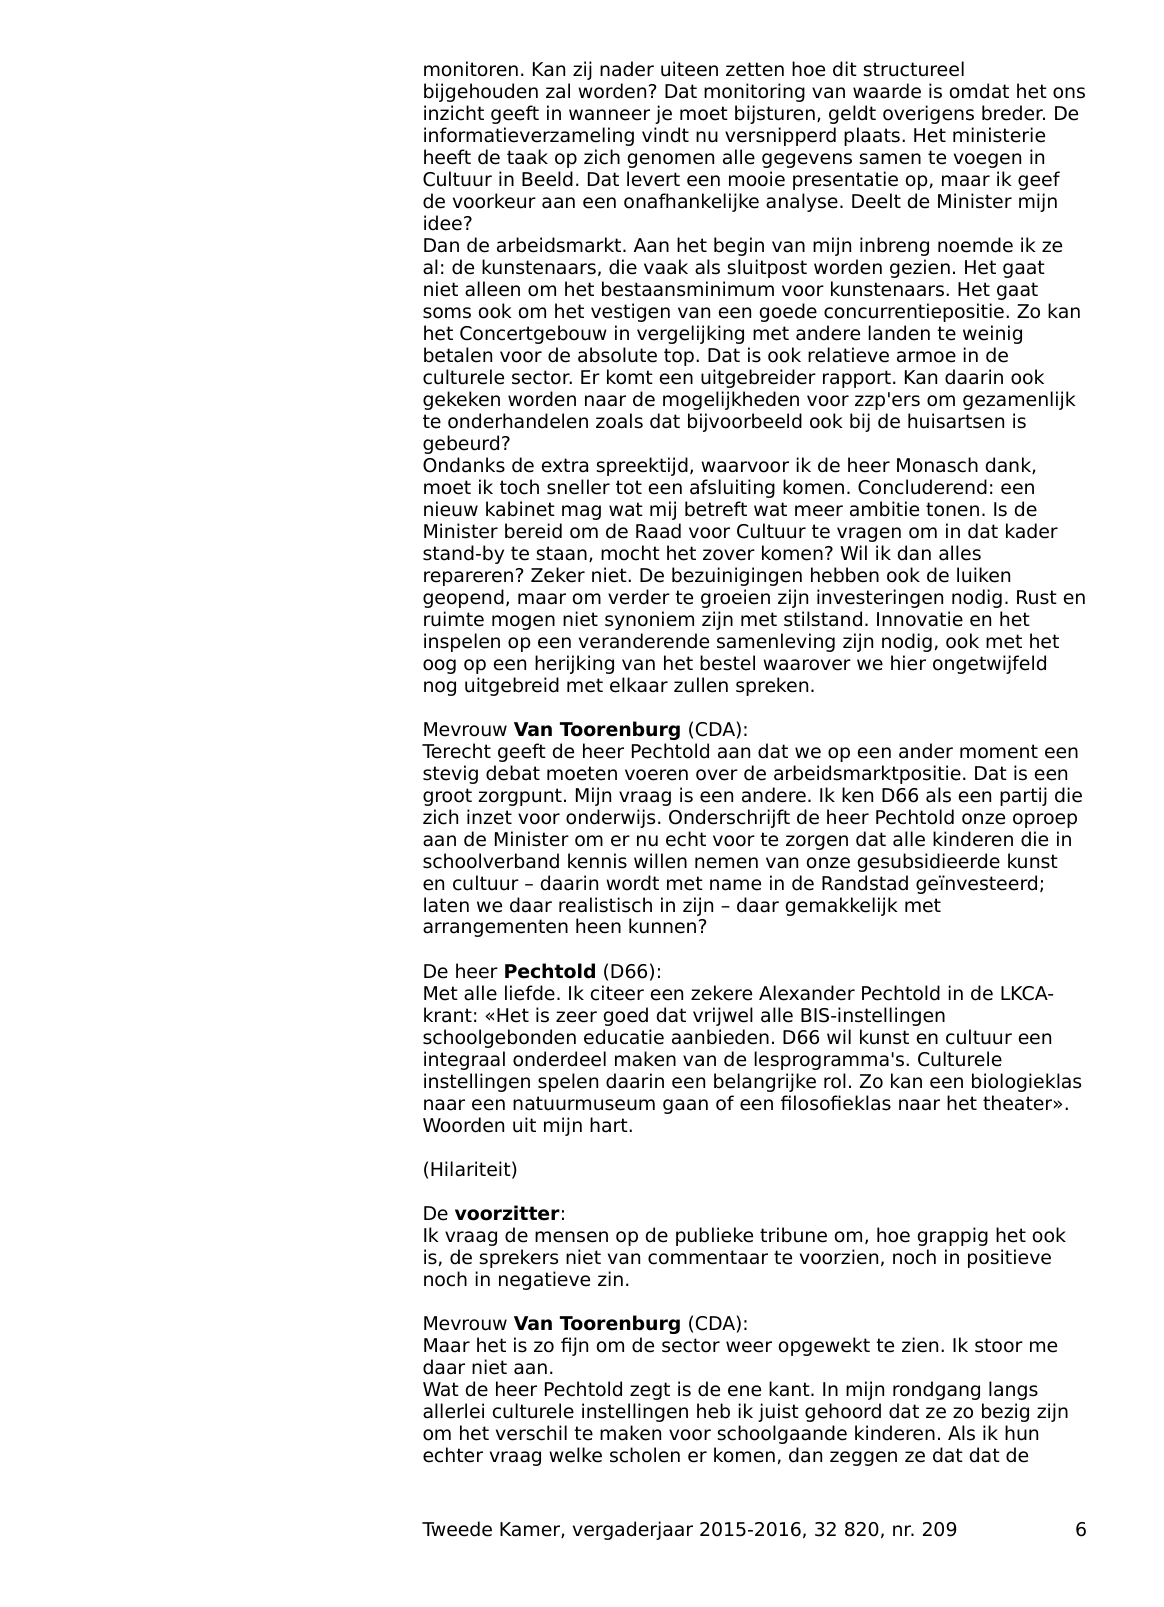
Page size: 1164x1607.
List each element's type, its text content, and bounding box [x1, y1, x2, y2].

text Mevrouw Van Toorenburg (CDA): [422, 719, 1087, 741]
text De voorzitter: [422, 1203, 1087, 1225]
text Mevrouw Van Toorenburg (CDA): [422, 1313, 1087, 1335]
text Ondanks de extra spreektijd, waarvoor ik de heer Monasch dank, moet ik toch sneller tot een afsluiting komen. Concluderend: een nieuw kabinet mag wat mij betreft wat meer ambitie tonen. Is de Minister bereid om de Raad voor Cultuur te vragen om in dat kader stand-by te staan, mocht het zover komen? Wil ik dan alles repareren? Zeker niet. De bezuinigingen hebben ook de luiken geopend, maar om verder te groeien zijn investeringen nodig. Rust en ruimte mogen niet synoniem zijn met stilstand. Innovatie en het inspelen op een veranderende samenleving zijn nodig, ook met het oog op een herijking van het bestel waarover we hier ongetwijfeld nog uitgebreid met elkaar zullen spreken. [422, 455, 1087, 696]
text (Hilariteit) [422, 1159, 1087, 1181]
text De heer Pechtold (D66): [422, 961, 1087, 983]
text Met alle liefde. Ik citeer een zekere Alexander Pechtold in de LKCA-krant: «Het is zeer goed dat vrijwel alle BIS-instellingen schoolgebonden educatie aanbieden. D66 wil kunst en cultuur een integraal onderdeel maken van de lesprogramma's. Culturele instellingen spelen daarin een belangrijke rol. Zo kan een biologieklas naar een natuurmuseum gaan of een filosofieklas naar het theater». Woorden uit mijn hart. [422, 983, 1087, 1136]
text monitoren. Kan zij nader uiteen zetten hoe dit structureel bijgehouden zal worden? Dat monitoring van waarde is omdat het ons inzicht geeft in wanneer je moet bijsturen, geldt overigens breder. De informatieverzameling vindt nu versnipperd plaats. Het ministerie heeft de taak op zich genomen alle gegevens samen te voegen in Cultuur in Beeld. Dat levert een mooie presentatie op, maar ik geef de voorkeur aan een onafhankelijke analyse. Deelt de Minister mijn idee? [422, 59, 1087, 235]
text Dan de arbeidsmarkt. Aan het begin van mijn inbreng noemde ik ze al: de kunstenaars, die vaak als sluitpost worden gezien. Het gaat niet alleen om het bestaansminimum voor kunstenaars. Het gaat soms ook om het vestigen van een goede concurrentiepositie. Zo kan het Concertgebouw in vergelijking met andere landen te weinig betalen voor de absolute top. Dat is ook relatieve armoe in de culturele sector. Er komt een uitgebreider rapport. Kan daarin ook gekeken worden naar de mogelijkheden voor zzp'ers om gezamenlijk te onderhandelen zoals dat bijvoorbeeld ook bij de huisartsen is gebeurd? [422, 235, 1087, 455]
text Terecht geeft de heer Pechtold aan dat we op een ander moment een stevig debat moeten voeren over de arbeidsmarktpositie. Dat is een groot zorgpunt. Mijn vraag is een andere. Ik ken D66 als een partij die zich inzet voor onderwijs. Onderschrijft de heer Pechtold onze oproep aan de Minister om er nu echt voor te zorgen dat alle kinderen die in schoolverband kennis willen nemen van onze gesubsidieerde kunst en cultuur – daarin wordt met name in de Randstad geïnvesteerd; laten we daar realistisch in zijn – daar gemakkelijk met arrangementen heen kunnen? [422, 741, 1087, 938]
text Maar het is zo fijn om de sector weer opgewekt te zien. Ik stoor me daar niet aan. [422, 1335, 1087, 1379]
text Wat de heer Pechtold zegt is de ene kant. In mijn rondgang langs allerlei culturele instellingen heb ik juist gehoord dat ze zo bezig zijn om het verschil te maken voor schoolgaande kinderen. Als ik hun echter vraag welke scholen er komen, dan zeggen ze dat dat de [422, 1379, 1087, 1467]
text Ik vraag de mensen op de publieke tribune om, hoe grappig het ook is, de sprekers niet van commentaar te voorzien, noch in positieve noch in negatieve zin. [422, 1225, 1087, 1291]
